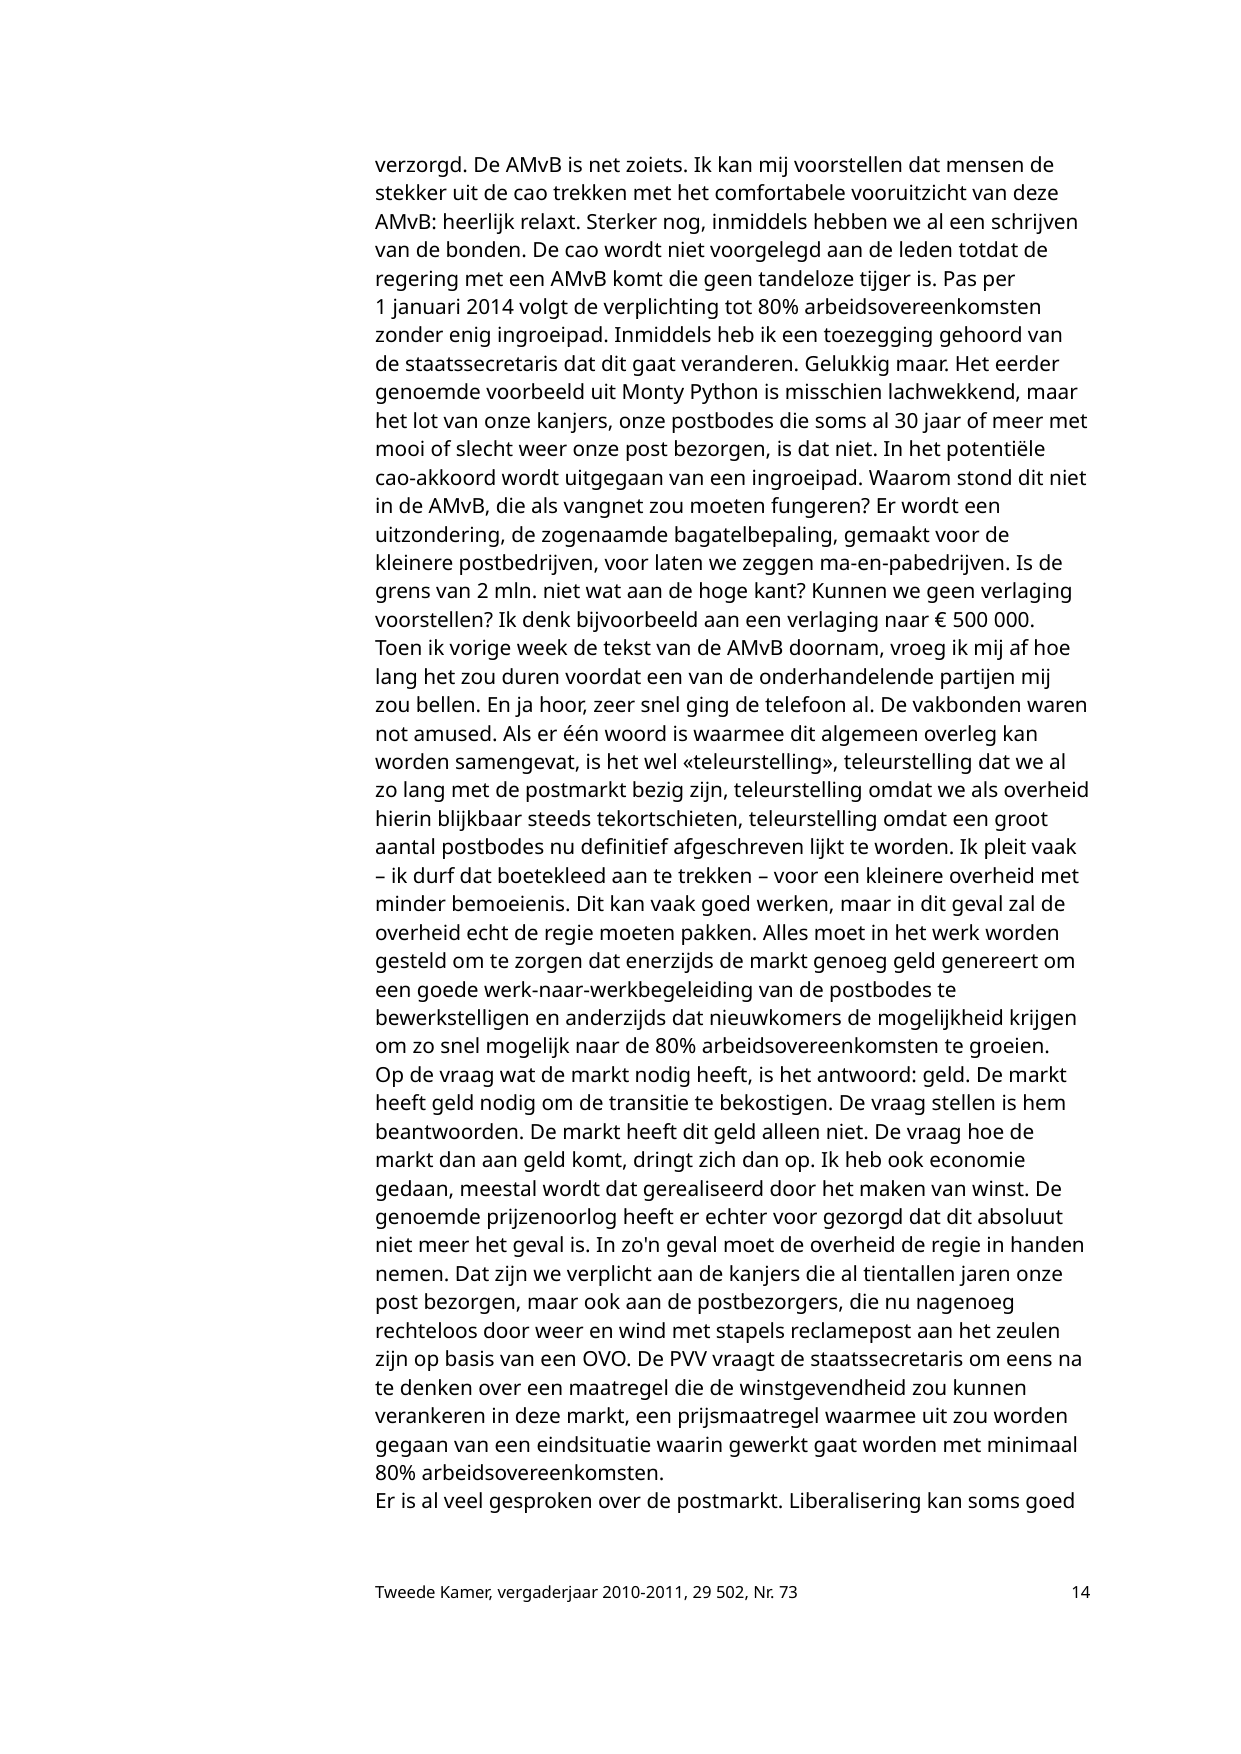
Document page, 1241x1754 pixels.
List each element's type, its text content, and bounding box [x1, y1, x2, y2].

text verzorgd. De AMvB is net zoiets. Ik kan mij voorstellen dat mensen de stekker uit de cao trekken met het comfortabele vooruitzicht van deze AMvB: heerlijk relaxt. Sterker nog, inmiddels hebben we al een schrijven van de bonden. De cao wordt niet voorgelegd aan de leden totdat de regering met een AMvB komt die geen tandeloze tijger is. Pas per 1 januari 2014 volgt de verplichting tot 80% arbeidsovereenkomsten zonder enig ingroeipad. Inmiddels heb ik een toezegging gehoord van de staatssecretaris dat dit gaat veranderen. Gelukkig maar. Het eerder genoemde voorbeeld uit Monty Python is misschien lachwekkend, maar het lot van onze kanjers, onze postbodes die soms al 30 jaar of meer met mooi of slecht weer onze post bezorgen, is dat niet. In het potentiële cao-akkoord wordt uitgegaan van een ingroeipad. Waarom stond dit niet in de AMvB, die als vangnet zou moeten fungeren? Er wordt een uitzondering, de zogenaamde bagatelbepaling, gemaakt voor de kleinere postbedrijven, voor laten we zeggen ma-en-pabedrijven. Is de grens van 2 mln. niet wat aan de hoge kant? Kunnen we geen verlaging voorstellen? Ik denk bijvoorbeeld aan een verlaging naar € 500 000. [375, 150, 1090, 633]
text Er is al veel gesproken over de postmarkt. Liberalisering kan soms goed [375, 1487, 1090, 1515]
text Op de vraag wat de markt nodig heeft, is het antwoord: geld. De markt heeft geld nodig om de transitie te bekostigen. De vraag stellen is hem beantwoorden. De markt heeft dit geld alleen niet. De vraag hoe de markt dan aan geld komt, dringt zich dan op. Ik heb ook economie gedaan, meestal wordt dat gerealiseerd door het maken van winst. De genoemde prijzenoorlog heeft er echter voor gezorgd dat dit absoluut niet meer het geval is. In zo'n geval moet de overheid de regie in handen nemen. Dat zijn we verplicht aan de kanjers die al tientallen jaren onze post bezorgen, maar ook aan de postbezorgers, die nu nagenoeg rechteloos door weer en wind met stapels reclamepost aan het zeulen zijn op basis van een OVO. De PVV vraagt de staatssecretaris om eens na te denken over een maatregel die de winstgevendheid zou kunnen verankeren in deze markt, een prijsmaatregel waarmee uit zou worden gegaan van een eindsituatie waarin gewerkt gaat worden met minimaal 80% arbeidsovereenkomsten. [375, 1060, 1090, 1487]
text Toen ik vorige week de tekst van de AMvB doornam, vroeg ik mij af hoe lang het zou duren voordat een van de onderhandelende partijen mij zou bellen. En ja hoor, zeer snel ging de telefoon al. De vakbonden waren not amused. Als er één woord is waarmee dit algemeen overleg kan worden samengevat, is het wel «teleurstelling», teleurstelling dat we al zo lang met de postmarkt bezig zijn, teleurstelling omdat we als overheid hierin blijkbaar steeds tekortschieten, teleurstelling omdat een groot aantal postbodes nu definitief afgeschreven lijkt te worden. Ik pleit vaak – ik durf dat boetekleed aan te trekken – voor een kleinere overheid met minder bemoeienis. Dit kan vaak goed werken, maar in dit geval zal de overheid echt de regie moeten pakken. Alles moet in het werk worden gesteld om te zorgen dat enerzijds de markt genoeg geld genereert om een goede werk-naar-werkbegeleiding van de postbodes te bewerkstelligen en anderzijds dat nieuwkomers de mogelijkheid krijgen om zo snel mogelijk naar de 80% arbeidsovereenkomsten te groeien. [375, 633, 1090, 1060]
